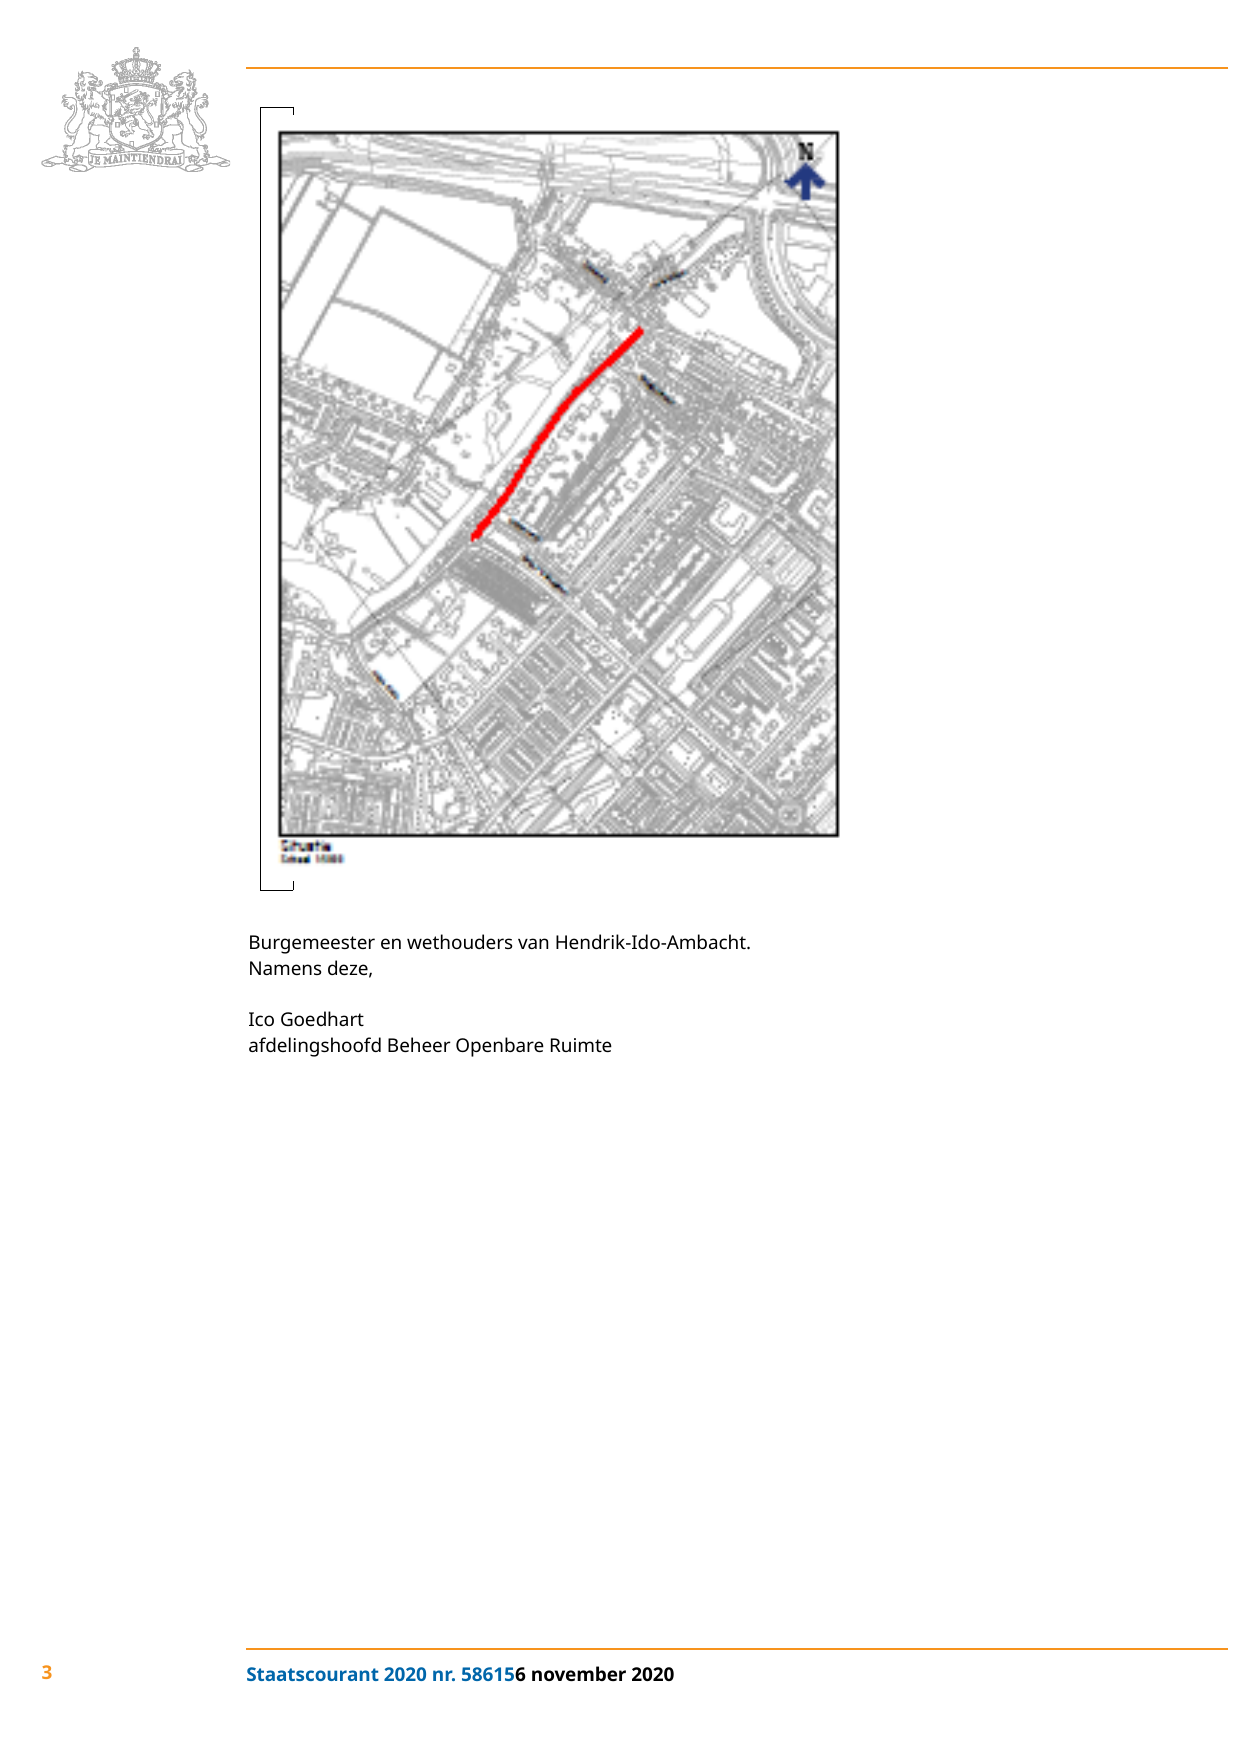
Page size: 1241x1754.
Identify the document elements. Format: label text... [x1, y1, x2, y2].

picture [41, 47, 231, 172]
text afdelingshoofd Beheer Openbare Ruimte [248, 1032, 1152, 1058]
text Ico Goedhart [248, 1007, 1152, 1032]
text Burgemeester en wethouders van Hendrik-Ido-Ambacht. [248, 929, 1152, 955]
picture [268, 115, 860, 881]
text Namens deze, [248, 955, 1152, 981]
